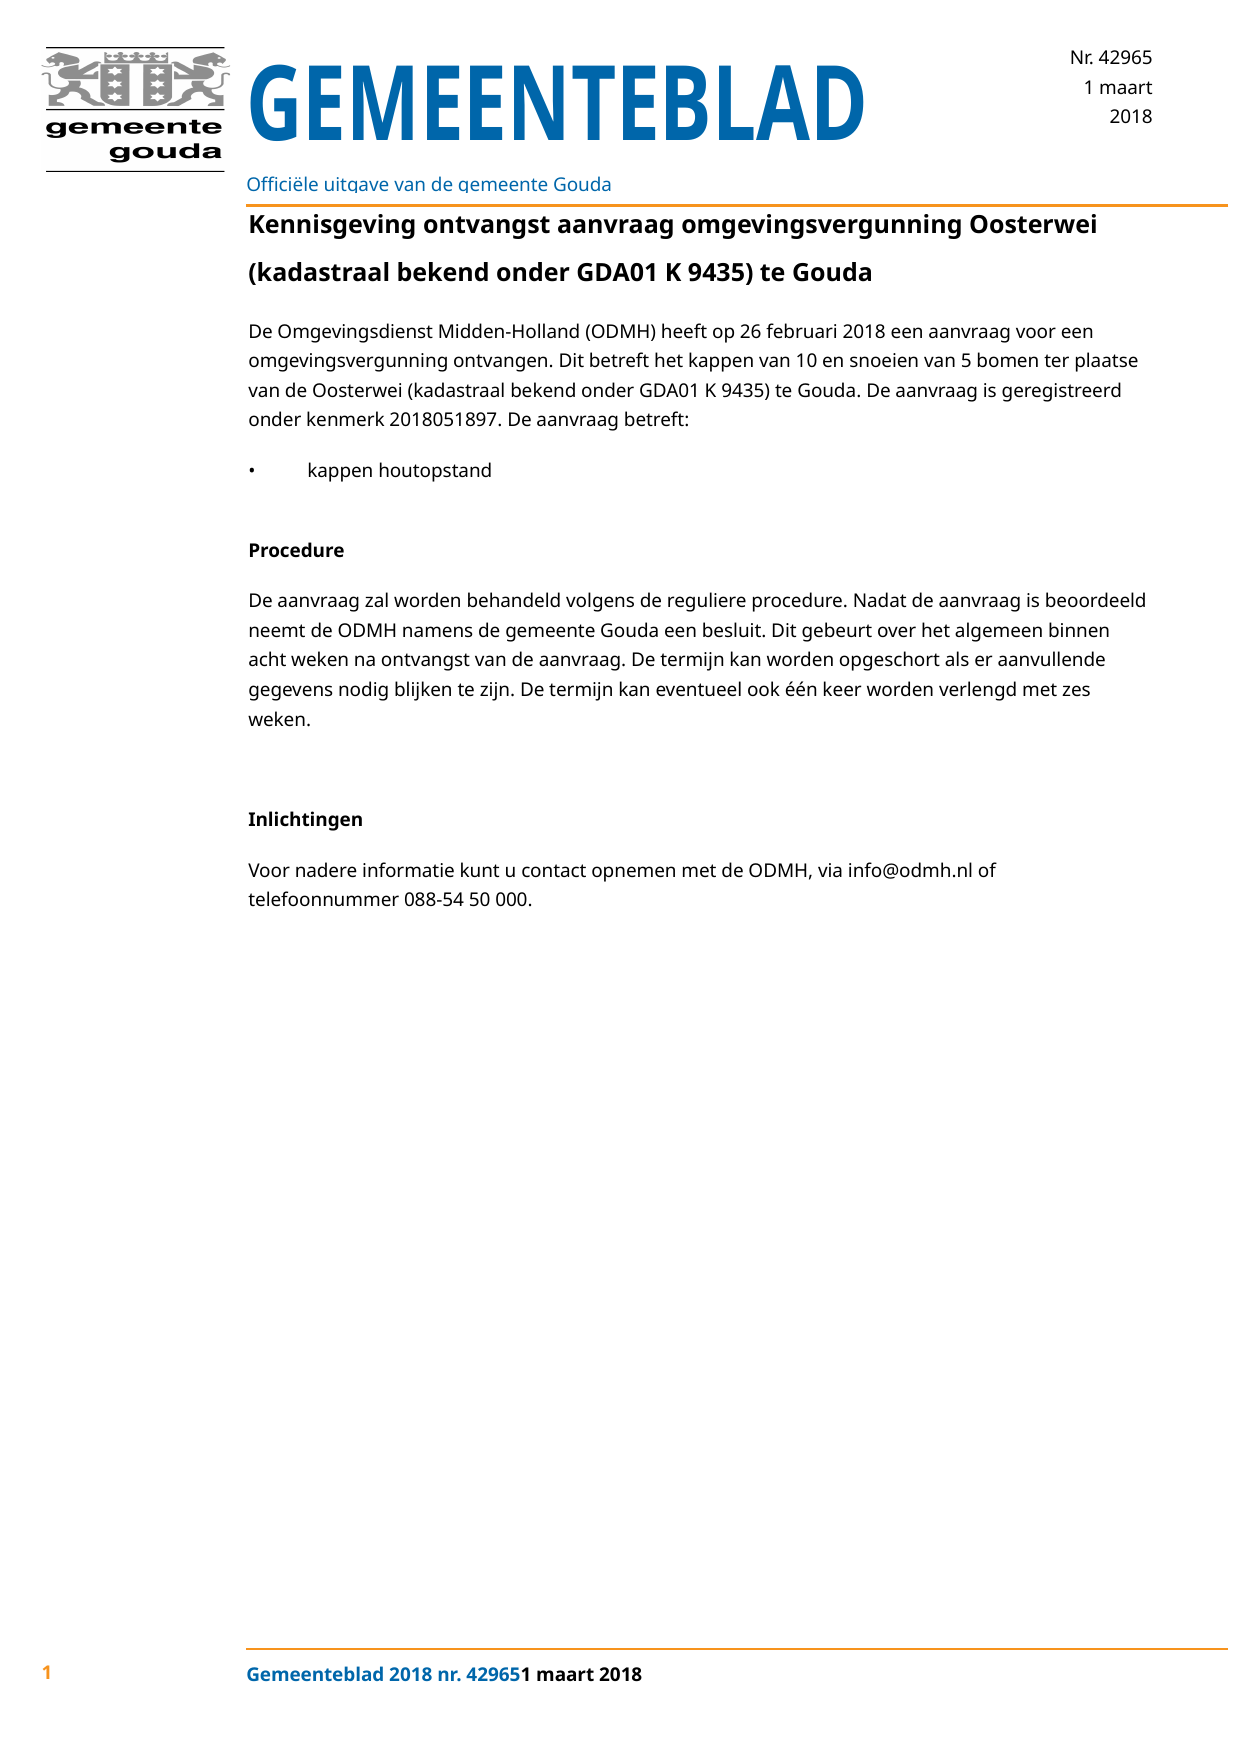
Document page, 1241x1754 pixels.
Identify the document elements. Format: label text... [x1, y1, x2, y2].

text Procedure [248, 537, 1152, 563]
text De aanvraag zal worden behandeld volgens de reguliere procedure. Nadat de aanvraag is beoordeeld neemt de ODMH namens de gemeente Gouda een besluit. Dit gebeurt over het algemeen binnen acht weken na ontvangst van de aanvraag. De termijn kan worden opgeschort als er aanvullende gegevens nodig blijken te zijn. De termijn kan eventueel ook één keer worden verlengd met zes weken. [248, 587, 1152, 732]
text Inlichtingen [248, 807, 1152, 832]
list kappen houtopstand [248, 457, 1152, 483]
text Voor nadere informatie kunt u contact opnemen met de ODMH, via info@odmh.nl of telefoonnummer 088-54 50 000. [248, 857, 1152, 912]
picture [41, 47, 231, 172]
text De Omgevingsdienst Midden-Holland (ODMH) heeft op 26 februari 2018 een aanvraag voor een omgevingsvergunning ontvangen. Dit betreft het kappen van 10 en snoeien van 5 bomen ter plaatse van de Oosterwei (kadastraal bekend onder GDA01 K 9435) te Gouda. De aanvraag is geregistreerd onder kenmerk 2018051897. De aanvraag betreft: [248, 318, 1152, 432]
text Kennisgeving ontvangst aanvraag omgevingsvergunning Oosterwei (kadastraal bekend onder GDA01 K 9435) te Gouda [248, 207, 1152, 288]
